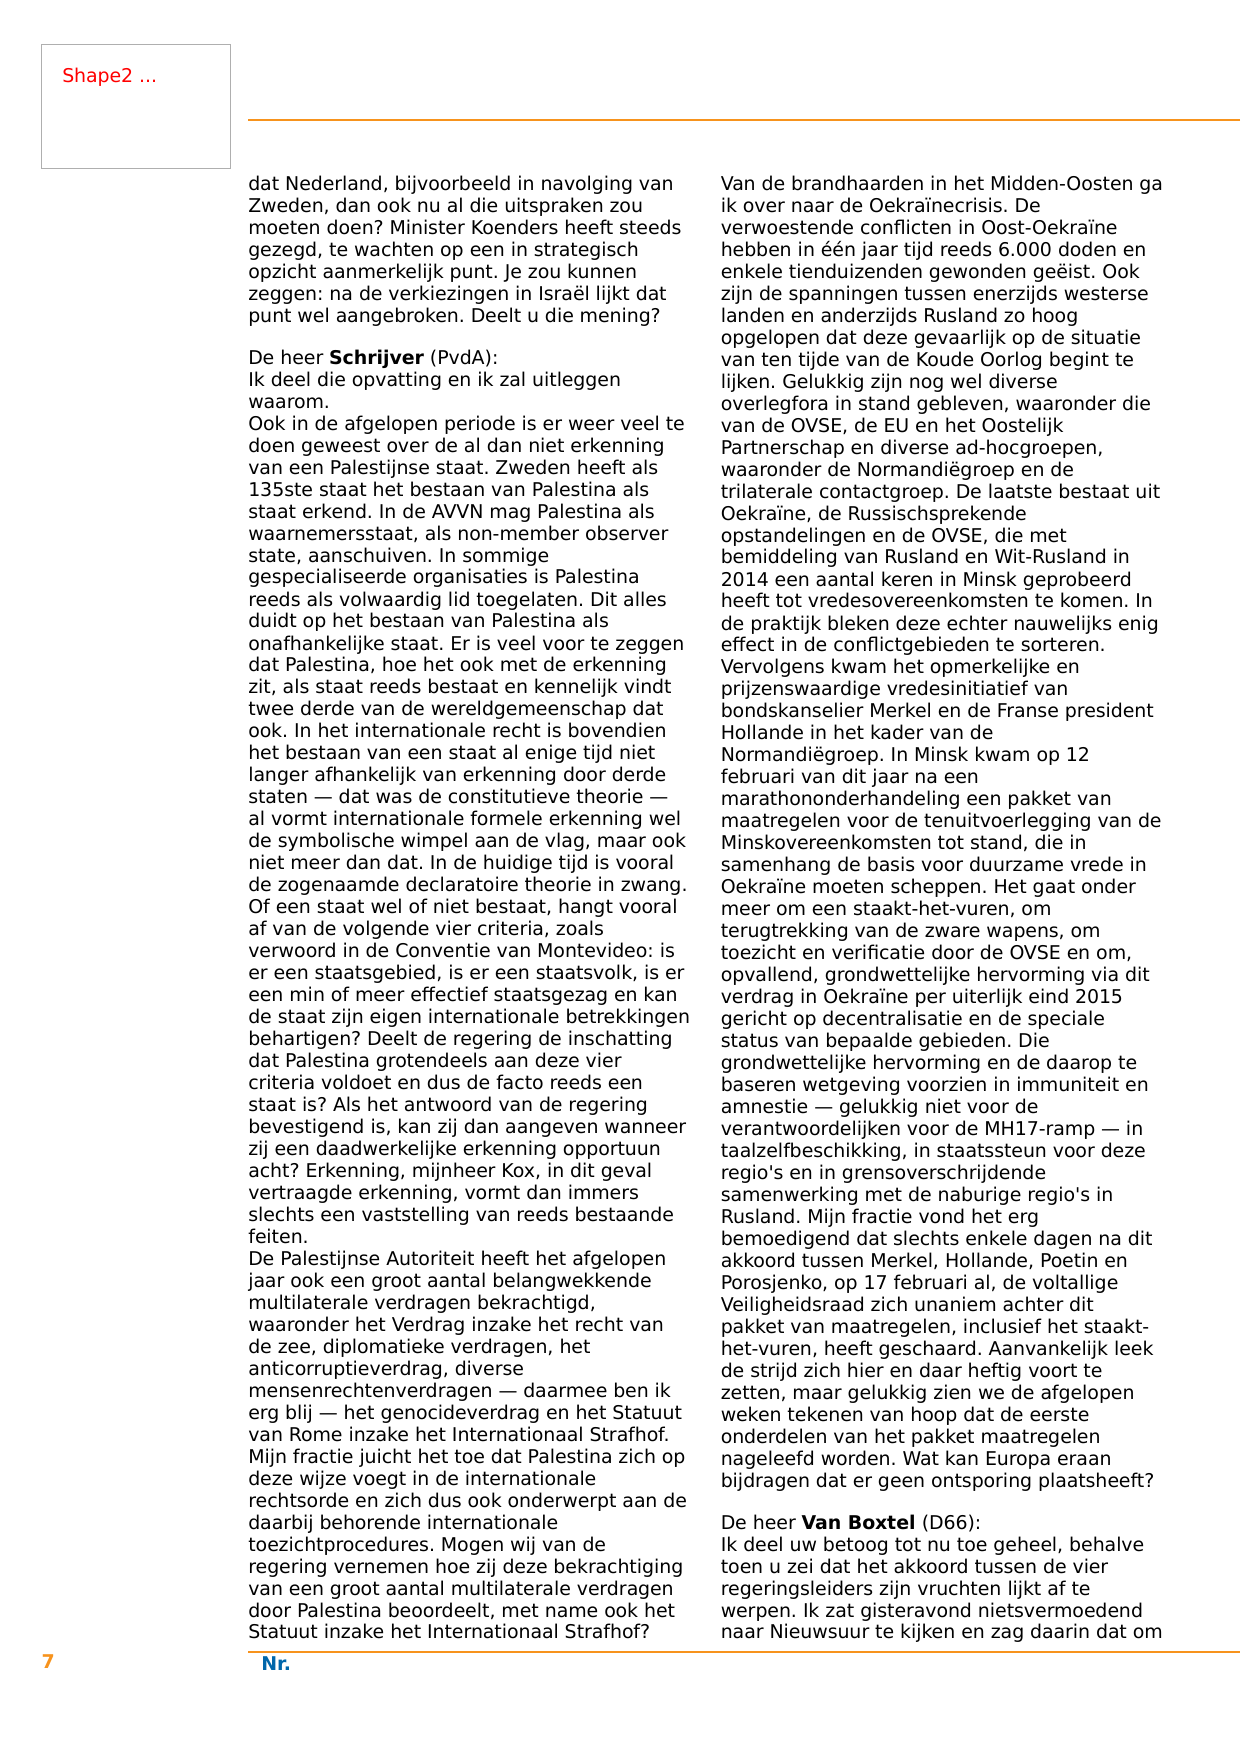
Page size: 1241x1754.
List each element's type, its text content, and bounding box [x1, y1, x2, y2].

text Ik deel uw betoog tot nu toe geheel, behalve toen u zei dat het akkoord tussen de vier regeringsleiders zijn vruchten lijkt af te werpen. Ik zat gisteravond nietsvermoedend naar Nieuwsuur te kijken en zag daarin dat om [721, 1533, 1163, 1643]
text De heer Van Boxtel (D66): [721, 1512, 1163, 1533]
text De Palestijnse Autoriteit heeft het afgelopen jaar ook een groot aantal belangwekkende multilaterale verdragen bekrachtigd, waaronder het Verdrag inzake het recht van de zee, diplomatieke verdragen, het anticorruptieverdrag, diverse mensenrechtenverdragen — daarmee ben ik erg blij — het genocideverdrag en het Statuut van Rome inzake het Internationaal Strafhof. Mijn fractie juicht het toe dat Palestina zich op deze wijze voegt in de internationale rechtsorde en zich dus ook onderwerpt aan de daarbij behorende internationale toezichtprocedures. Mogen wij van de regering vernemen hoe zij deze bekrachtiging van een groot aantal multilaterale verdragen door Palestina beoordeelt, met name ook het Statuut inzake het Internationaal Strafhof? [248, 1248, 691, 1643]
text Van de brandhaarden in het Midden-Oosten ga ik over naar de Oekraïnecrisis. De verwoestende conflicten in Oost-Oekraïne hebben in één jaar tijd reeds 6.000 doden en enkele tienduizenden gewonden geëist. Ook zijn de spanningen tussen enerzijds westerse landen en anderzijds Rusland zo hoog opgelopen dat deze gevaarlijk op de situatie van ten tijde van de Koude Oorlog begint te lijken. Gelukkig zijn nog wel diverse overlegfora in stand gebleven, waaronder die van de OVSE, de EU en het Oostelijk Partnerschap en diverse ad-hocgroepen, waaronder de Normandiëgroep en de trilaterale contactgroep. De laatste bestaat uit Oekraïne, de Russischsprekende opstandelingen en de OVSE, die met bemiddeling van Rusland en Wit-Rusland in 2014 een aantal keren in Minsk geprobeerd heeft tot vredesovereenkomsten te komen. In de praktijk bleken deze echter nauwelijks enig effect in de conflictgebieden te sorteren. [721, 173, 1163, 656]
text Ook in de afgelopen periode is er weer veel te doen geweest over de al dan niet erkenning van een Palestijnse staat. Zweden heeft als 135ste staat het bestaan van Palestina als staat erkend. In de AVVN mag Palestina als waarnemersstaat, als non-member observer state, aanschuiven. In sommige gespecialiseerde organisaties is Palestina reeds als volwaardig lid toegelaten. Dit alles duidt op het bestaan van Palestina als onafhankelijke staat. Er is veel voor te zeggen dat Palestina, hoe het ook met de erkenning zit, als staat reeds bestaat en kennelijk vindt twee derde van de wereldgemeenschap dat ook. In het internationale recht is bovendien het bestaan van een staat al enige tijd niet langer afhankelijk van erkenning door derde staten — dat was de constitutieve theorie — al vormt internationale formele erkenning wel de symbolische wimpel aan de vlag, maar ook niet meer dan dat. In de huidige tijd is vooral de zogenaamde declaratoire theorie in zwang. Of een staat wel of niet bestaat, hangt vooral af van de volgende vier criteria, zoals verwoord in de Conventie van Montevideo: is er een staatsgebied, is er een staatsvolk, is er een min of meer effectief staatsgezag en kan de staat zijn eigen internationale betrekkingen behartigen? Deelt de regering de inschatting dat Palestina grotendeels aan deze vier criteria voldoet en dus de facto reeds een staat is? Als het antwoord van de regering bevestigend is, kan zij dan aangeven wanneer zij een daadwerkelijke erkenning opportuun acht? Erkenning, mijnheer Kox, in dit geval vertraagde erkenning, vormt dan immers slechts een vaststelling van reeds bestaande feiten. [248, 413, 691, 1248]
text dat Nederland, bijvoorbeeld in navolging van Zweden, dan ook nu al die uitspraken zou moeten doen? Minister Koenders heeft steeds gezegd, te wachten op een in strategisch opzicht aanmerkelijk punt. Je zou kunnen zeggen: na de verkiezingen in Israël lijkt dat punt wel aangebroken. Deelt u die mening? [248, 173, 691, 327]
text Ik deel die opvatting en ik zal uitleggen waarom. [248, 369, 691, 413]
text Vervolgens kwam het opmerkelijke en prijzenswaardige vredesinitiatief van bondskanselier Merkel en de Franse president Hollande in het kader van de Normandiëgroep. In Minsk kwam op 12 februari van dit jaar na een marathononderhandeling een pakket van maatregelen voor de tenuitvoerlegging van de Minskovereenkomsten tot stand, die in samenhang de basis voor duurzame vrede in Oekraïne moeten scheppen. Het gaat onder meer om een staakt-het-vuren, om terugtrekking van de zware wapens, om toezicht en verificatie door de OVSE en om, opvallend, grondwettelijke hervorming via dit verdrag in Oekraïne per uiterlijk eind 2015 gericht op decentralisatie en de speciale status van bepaalde gebieden. Die grondwettelijke hervorming en de daarop te baseren wetgeving voorzien in immuniteit en amnestie — gelukkig niet voor de verantwoordelijken voor de MH17-ramp — in taalzelfbeschikking, in staatssteun voor deze regio's en in grensoverschrijdende samenwerking met de naburige regio's in Rusland. Mijn fractie vond het erg bemoedigend dat slechts enkele dagen na dit akkoord tussen Merkel, Hollande, Poetin en Porosjenko, op 17 februari al, de voltallige Veiligheidsraad zich unaniem achter dit pakket van maatregelen, inclusief het staakt-het-vuren, heeft geschaard. Aanvankelijk leek de strijd zich hier en daar heftig voort te zetten, maar gelukkig zien we de afgelopen weken tekenen van hoop dat de eerste onderdelen van het pakket maatregelen nageleefd worden. Wat kan Europa eraan bijdragen dat er geen ontsporing plaatsheeft? [721, 656, 1163, 1492]
text De heer Schrijver (PvdA): [248, 347, 691, 369]
